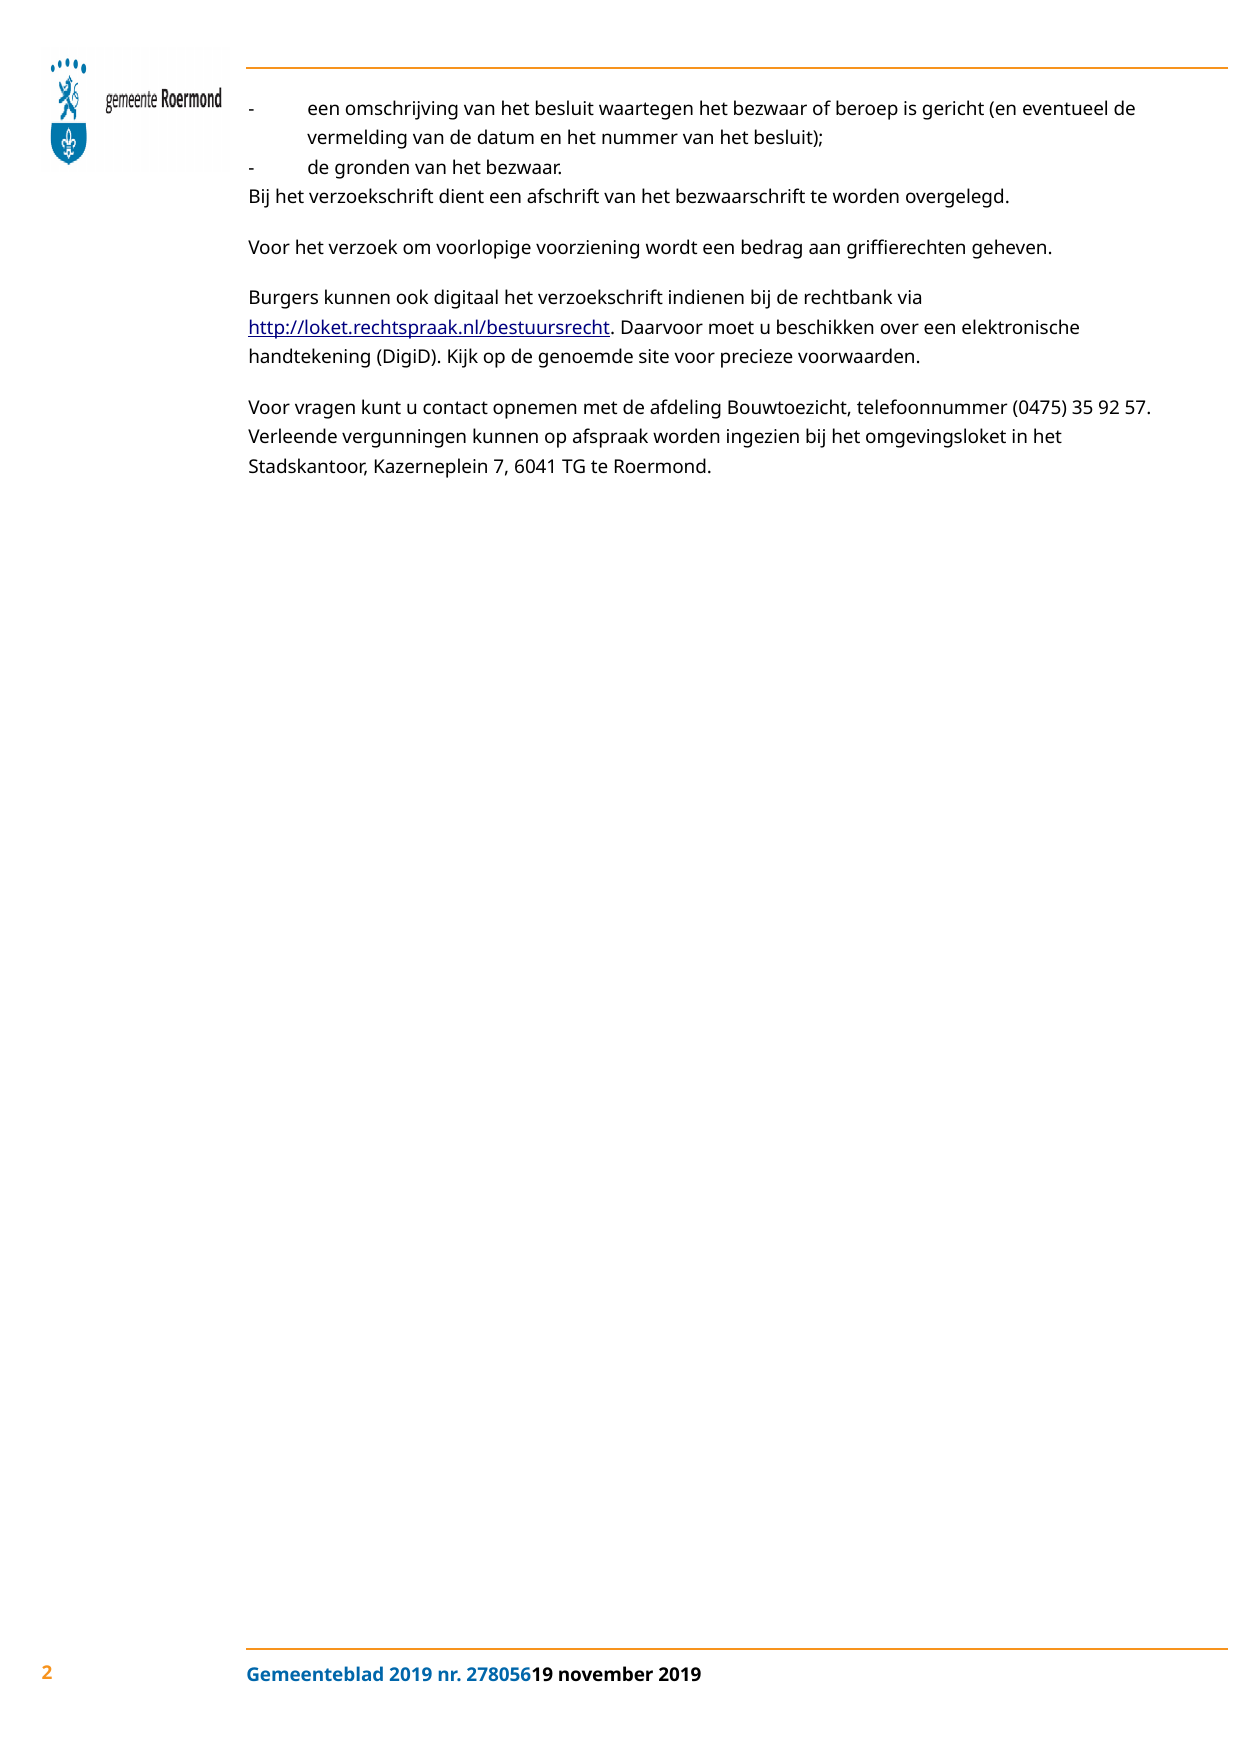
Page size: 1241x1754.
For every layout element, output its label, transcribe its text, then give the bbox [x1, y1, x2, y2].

text Burgers kunnen ook digitaal het verzoekschrift indienen bij de rechtbank via http://loket.rechtspraak.nl/bestuursrecht. Daarvoor moet u beschikken over een elektronische handtekening (DigiD). Kijk op de genoemde site voor precieze voorwaarden. [248, 284, 1152, 369]
list een omschrijving van het besluit waartegen het bezwaar of beroep is gericht (en eventueel de vermelding van de datum en het nummer van het besluit); [248, 95, 1152, 150]
text Bij het verzoekschrift dient een afschrift van het bezwaarschrift te worden overgelegd. [248, 183, 1152, 209]
picture [41, 47, 231, 172]
list de gronden van het bezwaar. [248, 154, 1152, 180]
text Voor het verzoek om voorlopige voorziening wordt een bedrag aan griffierechten geheven. [248, 234, 1152, 260]
text Voor vragen kunt u contact opnemen met de afdeling Bouwtoezicht, telefoonnummer (0475) 35 92 57. Verleende vergunningen kunnen op afspraak worden ingezien bij het omgevingsloket in het Stadskantoor, Kazerneplein 7, 6041 TG te Roermond. [248, 394, 1152, 479]
